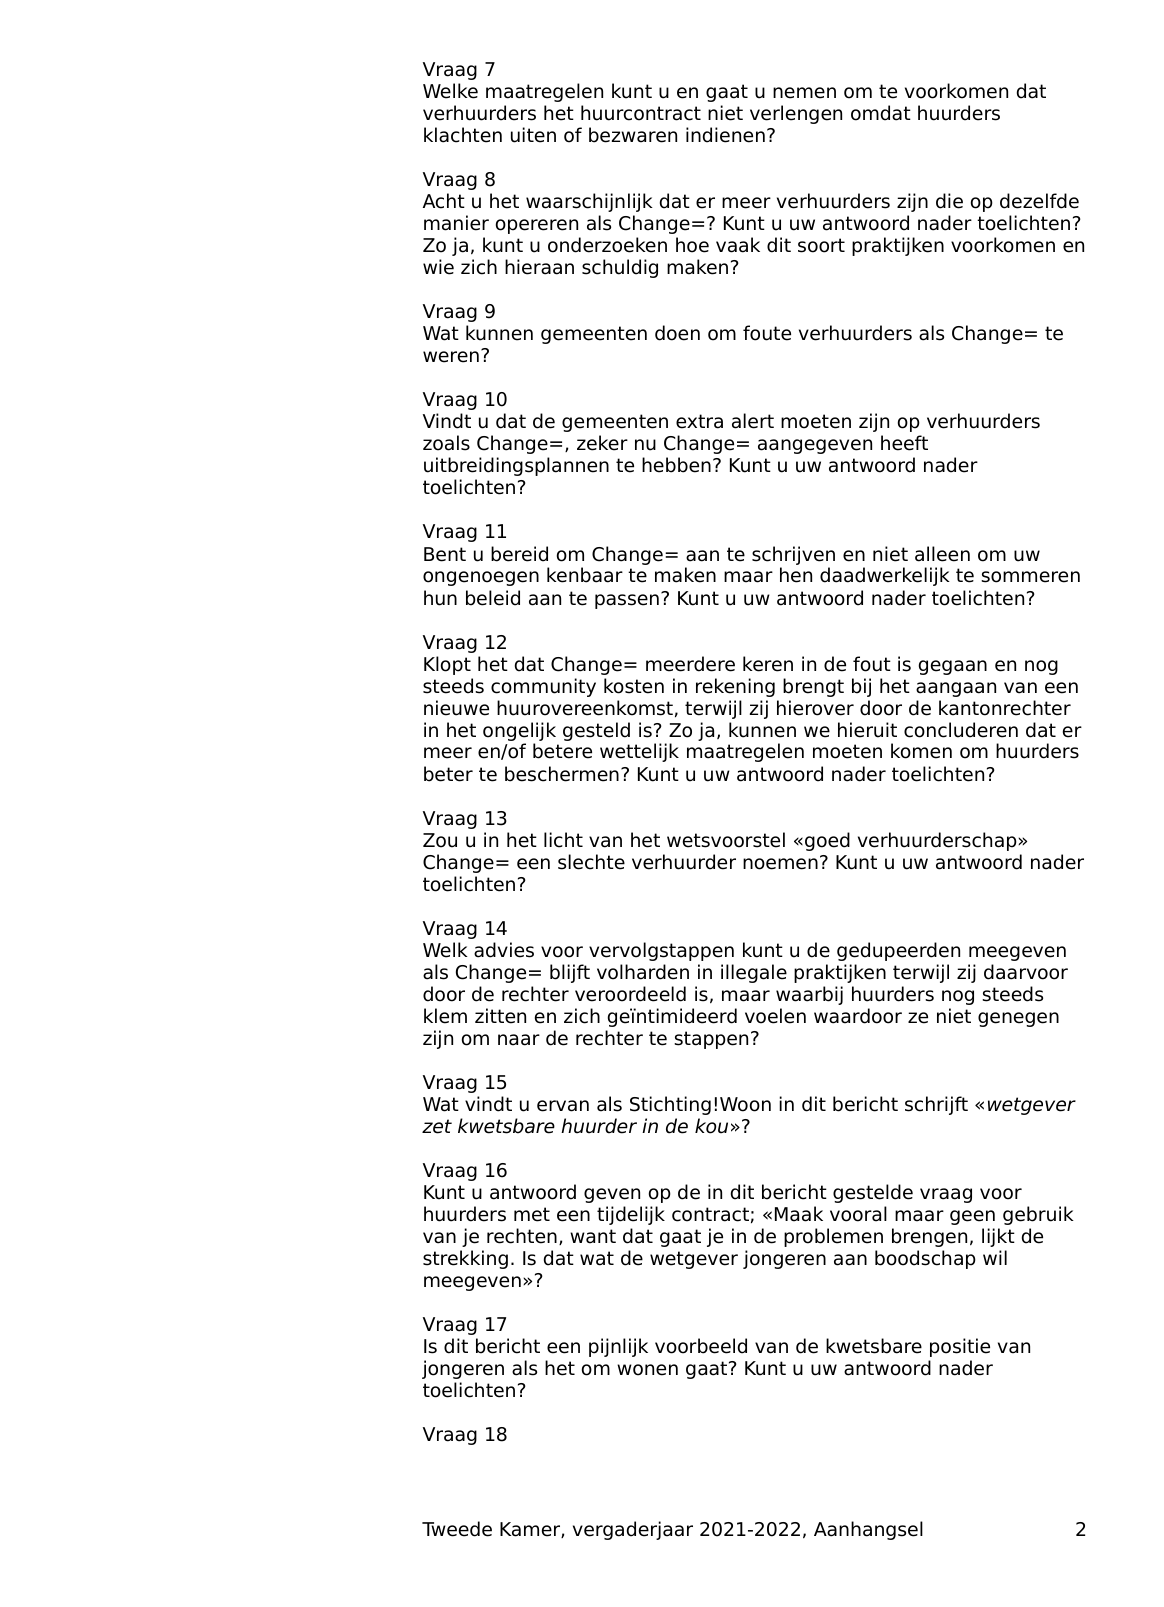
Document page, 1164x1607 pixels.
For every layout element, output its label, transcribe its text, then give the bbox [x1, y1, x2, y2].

text Vraag 14 [422, 918, 1087, 940]
text Acht u het waarschijnlijk dat er meer verhuurders zijn die op dezelfde manier opereren als Change=? Kunt u uw antwoord nader toelichten? Zo ja, kunt u onderzoeken hoe vaak dit soort praktijken voorkomen en wie zich hieraan schuldig maken? [422, 191, 1087, 279]
text Kunt u antwoord geven op de in dit bericht gestelde vraag voor huurders met een tijdelijk contract; «Maak vooral maar geen gebruik van je rechten, want dat gaat je in de problemen brengen, lijkt de strekking. Is dat wat de wetgever jongeren aan boodschap wil meegeven»? [422, 1182, 1087, 1292]
text Vraag 7 [422, 59, 1087, 81]
text Vraag 9 [422, 301, 1087, 323]
text Vraag 13 [422, 808, 1087, 829]
text Klopt het dat Change= meerdere keren in de fout is gegaan en nog steeds community kosten in rekening brengt bij het aangaan van een nieuwe huurovereenkomst, terwijl zij hierover door de kantonrechter in het ongelijk gesteld is? Zo ja, kunnen we hieruit concluderen dat er meer en/of betere wettelijk maatregelen moeten komen om huurders beter te beschermen? Kunt u uw antwoord nader toelichten? [422, 653, 1087, 785]
text Welk advies voor vervolgstappen kunt u de gedupeerden meegeven als Change= blijft volharden in illegale praktijken terwijl zij daarvoor door de rechter veroordeeld is, maar waarbij huurders nog steeds klem zitten en zich geïntimideerd voelen waardoor ze niet genegen zijn om naar de rechter te stappen? [422, 940, 1087, 1049]
text Bent u bereid om Change= aan te schrijven en niet alleen om uw ongenoegen kenbaar te maken maar hen daadwerkelijk te sommeren hun beleid aan te passen? Kunt u uw antwoord nader toelichten? [422, 543, 1087, 609]
text Is dit bericht een pijnlijk voorbeeld van de kwetsbare positie van jongeren als het om wonen gaat? Kunt u uw antwoord nader toelichten? [422, 1336, 1087, 1402]
text Vraag 8 [422, 169, 1087, 191]
text Vindt u dat de gemeenten extra alert moeten zijn op verhuurders zoals Change=, zeker nu Change= aangegeven heeft uitbreidingsplannen te hebben? Kunt u uw antwoord nader toelichten? [422, 411, 1087, 499]
text Vraag 10 [422, 389, 1087, 411]
text Welke maatregelen kunt u en gaat u nemen om te voorkomen dat verhuurders het huurcontract niet verlengen omdat huurders klachten uiten of bezwaren indienen? [422, 81, 1087, 147]
text Wat kunnen gemeenten doen om foute verhuurders als Change= te weren? [422, 323, 1087, 367]
text Vraag 16 [422, 1160, 1087, 1182]
text Wat vindt u ervan als Stichting!Woon in dit bericht schrijft «wetgever zet kwetsbare huurder in de kou»? [422, 1094, 1087, 1138]
text Vraag 17 [422, 1314, 1087, 1336]
text Zou u in het licht van het wetsvoorstel «goed verhuurderschap» Change= een slechte verhuurder noemen? Kunt u uw antwoord nader toelichten? [422, 829, 1087, 896]
text Vraag 12 [422, 632, 1087, 653]
text Vraag 18 [422, 1424, 1087, 1446]
text Vraag 15 [422, 1072, 1087, 1094]
text Vraag 11 [422, 521, 1087, 543]
